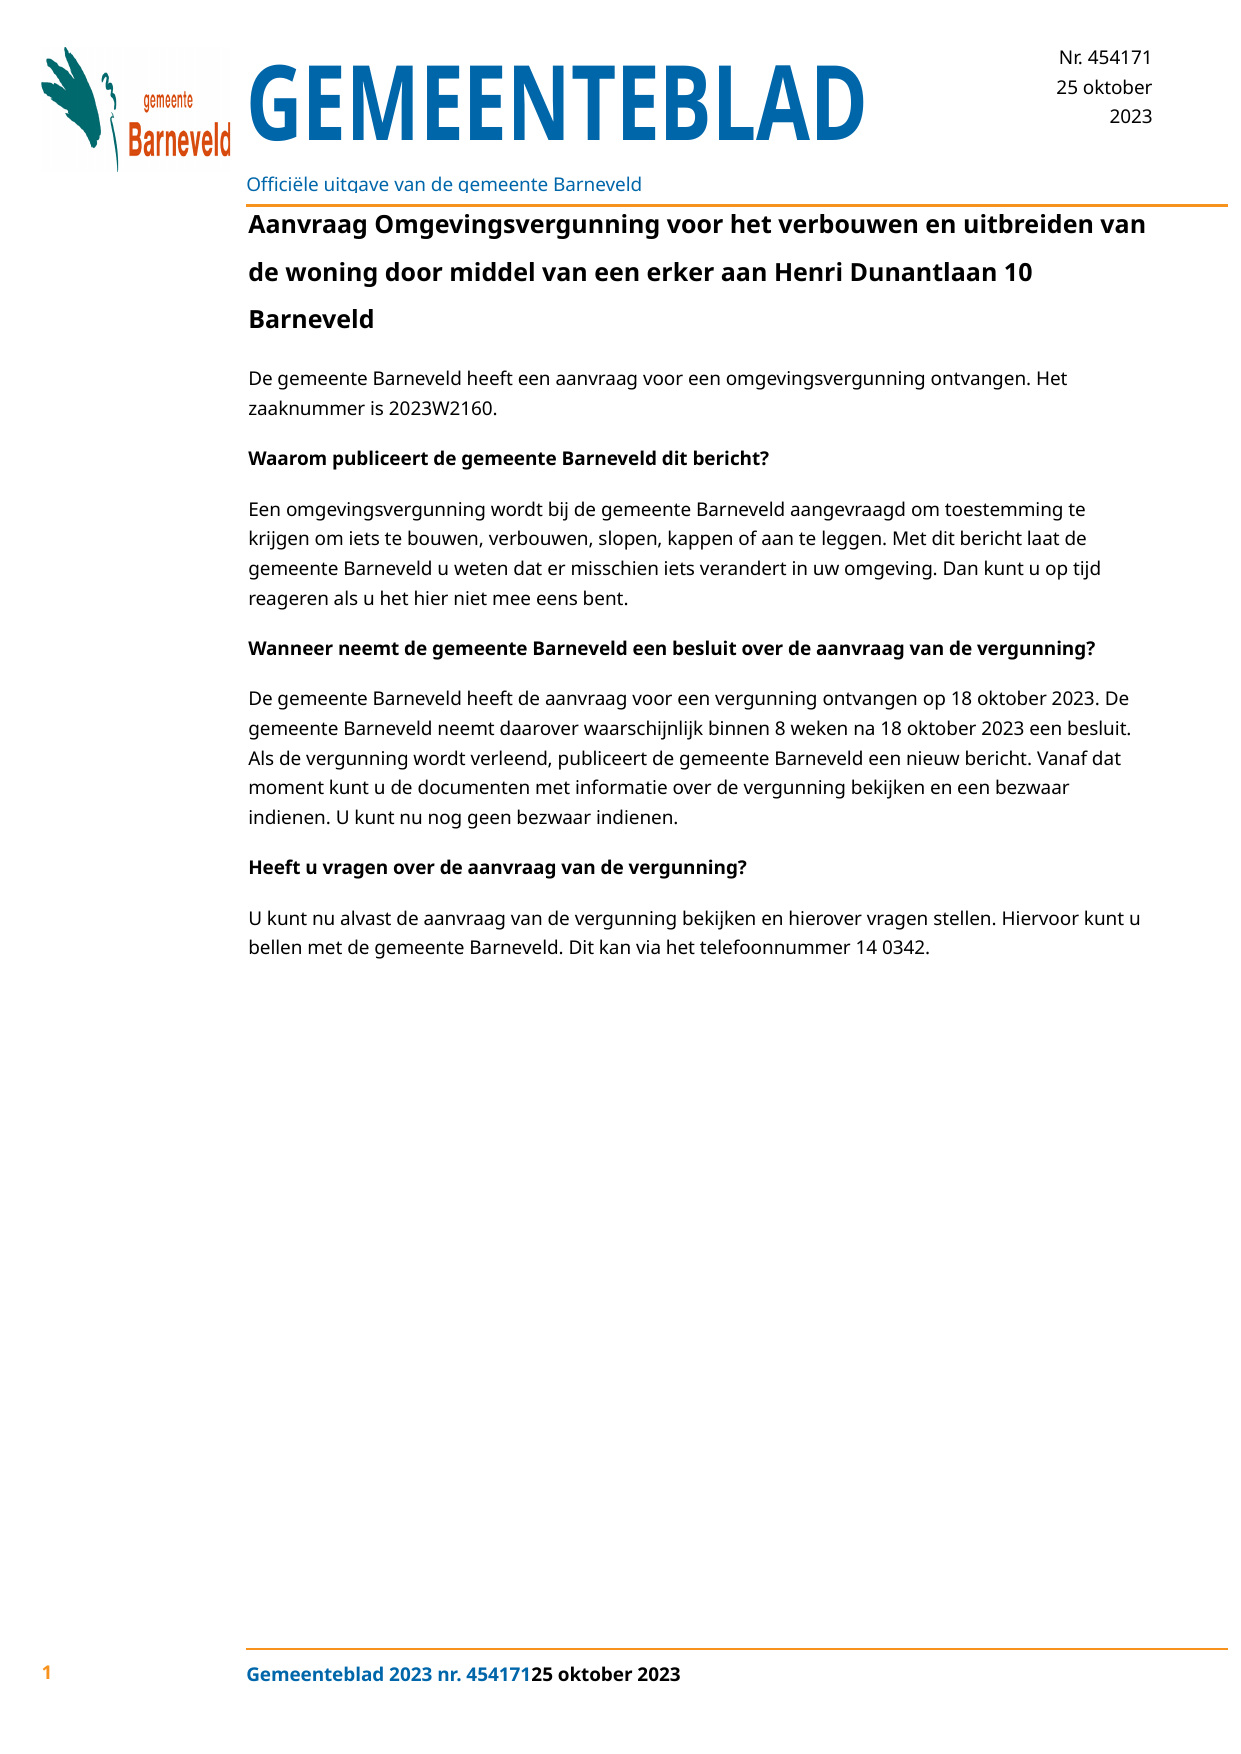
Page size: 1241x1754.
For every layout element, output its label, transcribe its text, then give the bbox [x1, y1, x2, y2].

picture [41, 47, 231, 172]
text De gemeente Barneveld heeft de aanvraag voor een vergunning ontvangen op 18 oktober 2023. De gemeente Barneveld neemt daarover waarschijnlijk binnen 8 weken na 18 oktober 2023 een besluit. Als de vergunning wordt verleend, publiceert de gemeente Barneveld een nieuw bericht. Vanaf dat moment kunt u de documenten met informatie over de vergunning bekijken en een bezwaar indienen. U kunt nu nog geen bezwaar indienen. [248, 686, 1152, 829]
text Een omgevingsvergunning wordt bij de gemeente Barneveld aangevraagd om toestemming te krijgen om iets te bouwen, verbouwen, slopen, kappen of aan te leggen. Met dit bericht laat de gemeente Barneveld u weten dat er misschien iets verandert in uw omgeving. Dan kunt u op tijd reageren als u het hier niet mee eens bent. [248, 496, 1152, 610]
text U kunt nu alvast de aanvraag van de vergunning bekijken en hierover vragen stellen. Hiervoor kunt u bellen met de gemeente Barneveld. Dit kan via het telefoonnummer 14 0342. [248, 905, 1152, 960]
text Heeft u vragen over de aanvraag van de vergunning? [248, 854, 1152, 880]
text Wanneer neemt de gemeente Barneveld een besluit over de aanvraag van de vergunning? [248, 635, 1152, 661]
text De gemeente Barneveld heeft een aanvraag voor een omgevingsvergunning ontvangen. Het zaaknummer is 2023W2160. [248, 366, 1152, 421]
text Aanvraag Omgevingsvergunning voor het verbouwen en uitbreiden van de woning door middel van een erker aan Henri Dunantlaan 10 Barneveld [248, 207, 1152, 336]
text Waarom publiceert de gemeente Barneveld dit bericht? [248, 446, 1152, 471]
